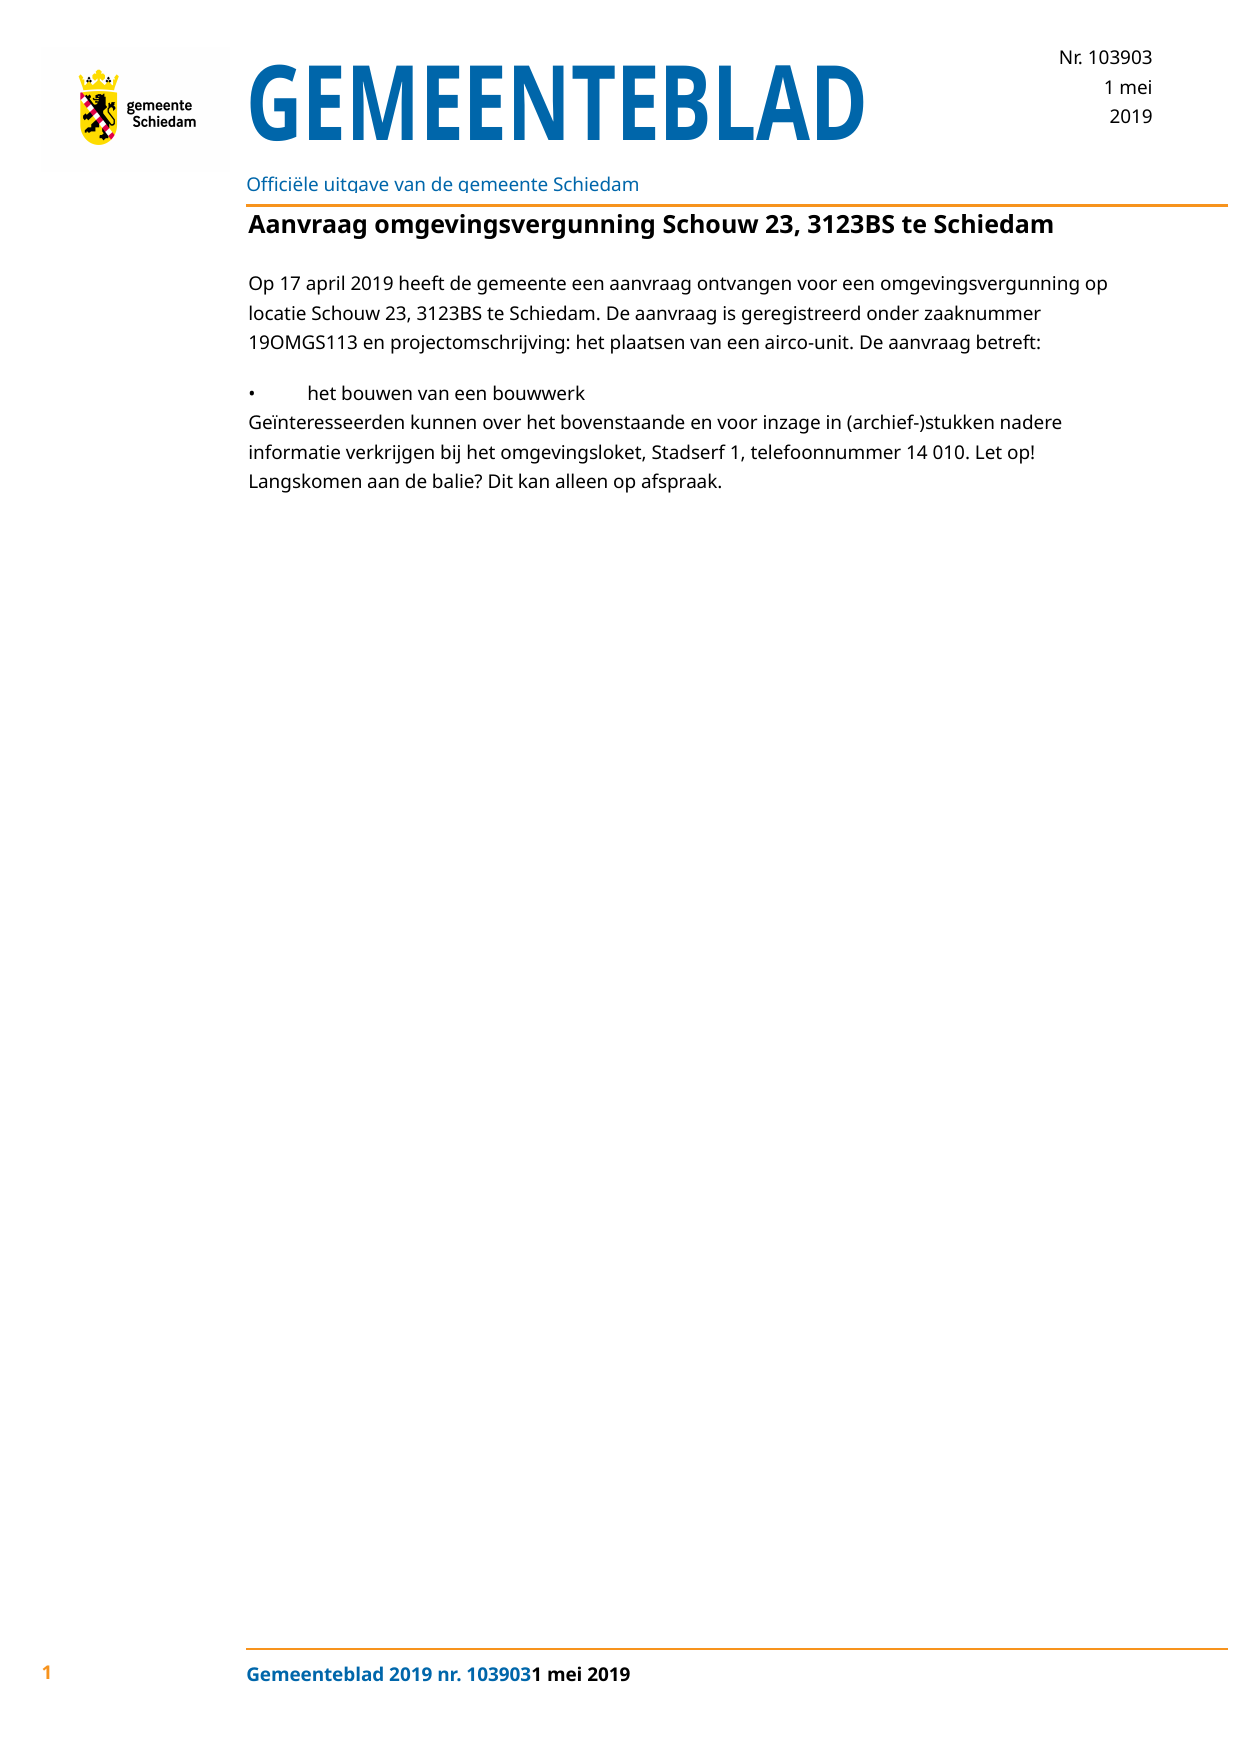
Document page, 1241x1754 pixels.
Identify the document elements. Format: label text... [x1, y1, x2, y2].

text Op 17 april 2019 heeft de gemeente een aanvraag ontvangen voor een omgevingsvergunning op locatie Schouw 23, 3123BS te Schiedam. De aanvraag is geregistreerd onder zaaknummer 19OMGS113 en projectomschrijving: het plaatsen van een airco-unit. De aanvraag betreft: [248, 270, 1152, 355]
picture [41, 47, 231, 172]
text Geïnteresseerden kunnen over het bovenstaande en voor inzage in (archief-)stukken nadere informatie verkrijgen bij het omgevingsloket, Stadserf 1, telefoonnummer 14 010. Let op! Langskomen aan de balie? Dit kan alleen op afspraak. [248, 409, 1152, 494]
text Aanvraag omgevingsvergunning Schouw 23, 3123BS te Schiedam [248, 207, 1152, 241]
list het bouwen van een bouwwerk [248, 380, 1152, 406]
